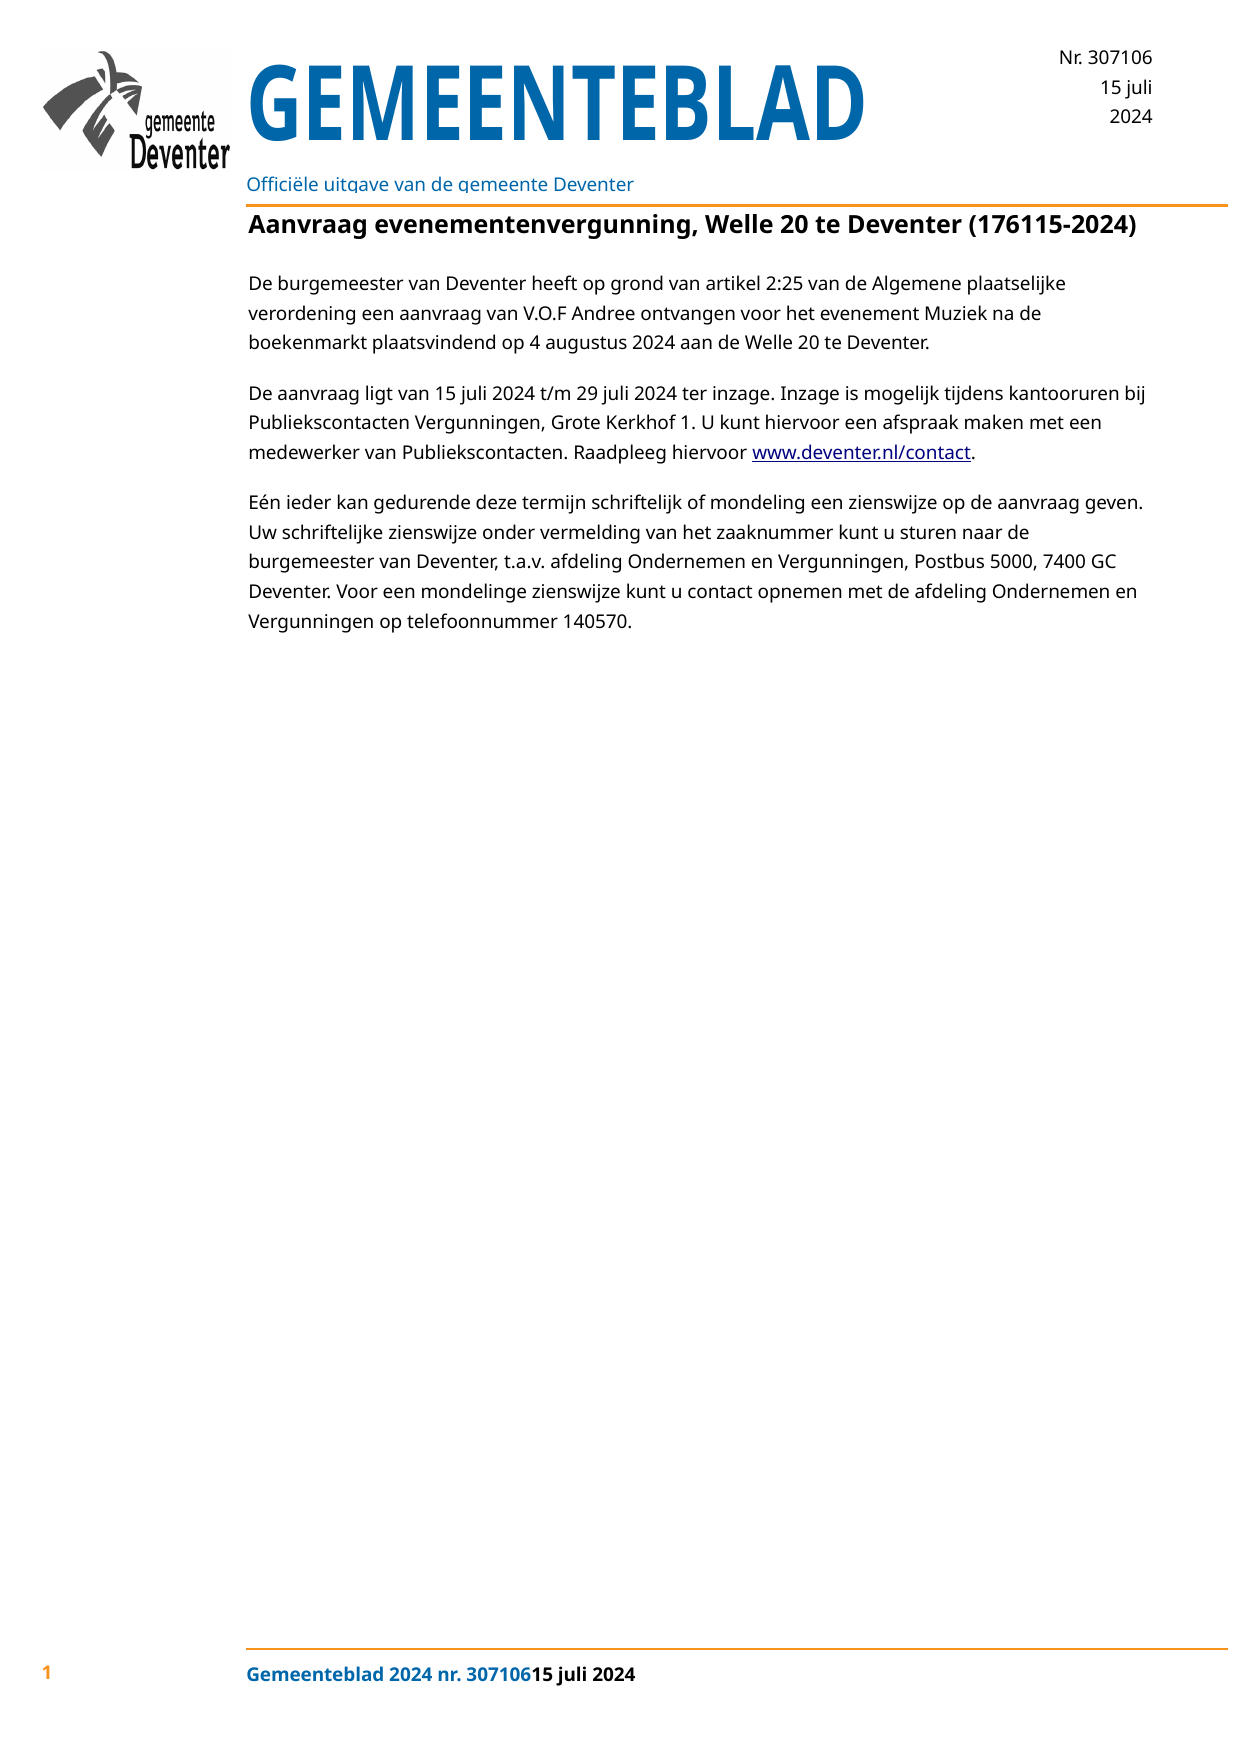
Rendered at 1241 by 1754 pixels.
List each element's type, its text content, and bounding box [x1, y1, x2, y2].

text De aanvraag ligt van 15 juli 2024 t/m 29 juli 2024 ter inzage. Inzage is mogelijk tijdens kantooruren bij Publiekscontacten Vergunningen, Grote Kerkhof 1. U kunt hiervoor een afspraak maken met een medewerker van Publiekscontacten. Raadpleeg hiervoor www.deventer.nl/contact. [248, 380, 1152, 465]
text Aanvraag evenementenvergunning, Welle 20 te Deventer (176115-2024) [248, 207, 1152, 241]
text De burgemeester van Deventer heeft op grond van artikel 2:25 van de Algemene plaatselijke verordening een aanvraag van V.O.F Andree ontvangen voor het evenement Muziek na de boekenmarkt plaatsvindend op 4 augustus 2024 aan de Welle 20 te Deventer. [248, 270, 1152, 355]
text Eén ieder kan gedurende deze termijn schriftelijk of mondeling een zienswijze op de aanvraag geven. Uw schriftelijke zienswijze onder vermelding van het zaaknummer kunt u sturen naar de burgemeester van Deventer, t.a.v. afdeling Ondernemen en Vergunningen, Postbus 5000, 7400 GC Deventer. Voor een mondelinge zienswijze kunt u contact opnemen met de afdeling Ondernemen en Vergunningen op telefoonnummer 140570. [248, 489, 1152, 633]
picture [41, 47, 231, 172]
